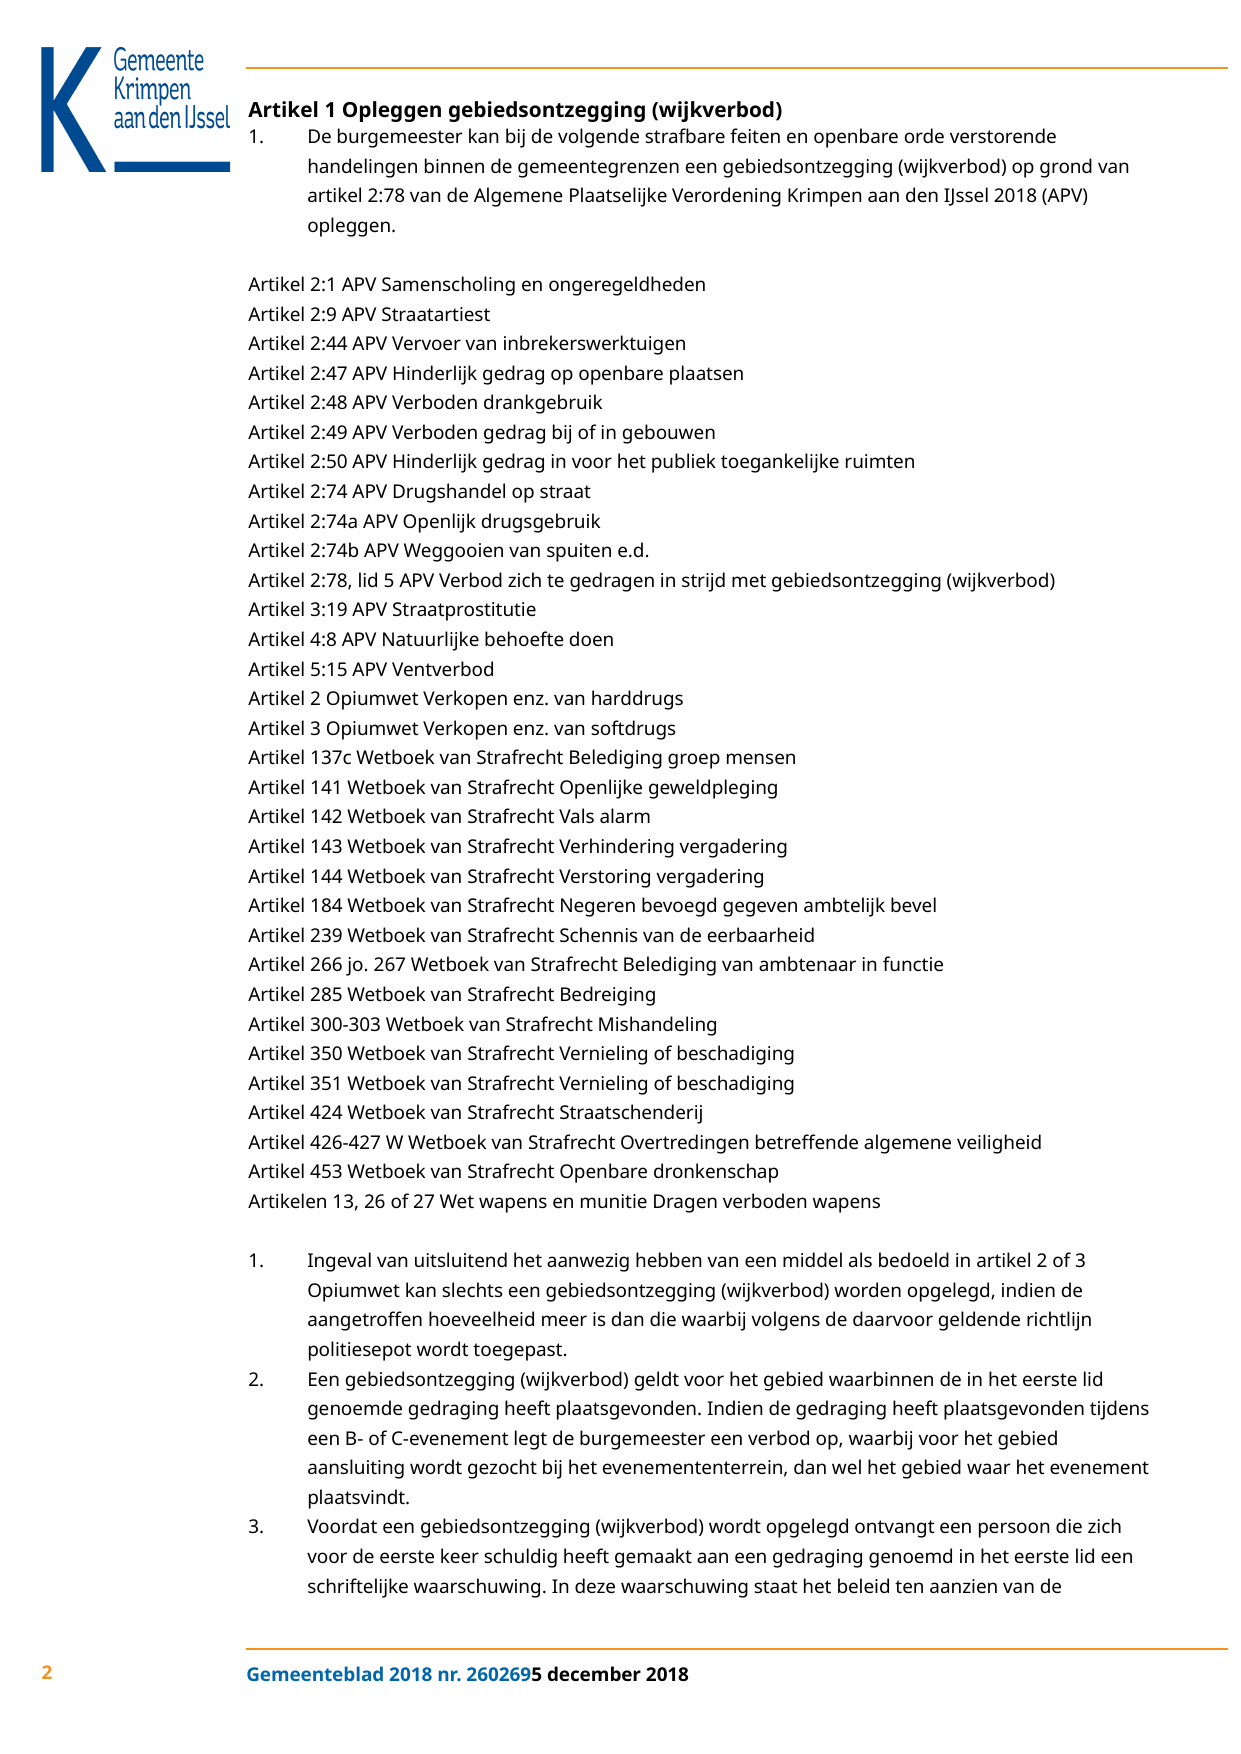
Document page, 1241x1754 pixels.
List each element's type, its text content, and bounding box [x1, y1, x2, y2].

text Artikel 2:74b APV Weggooien van spuiten e.d. [248, 537, 1152, 563]
text Artikel 144 Wetboek van Strafrecht Verstoring vergadering [248, 863, 1152, 888]
list De burgemeester kan bij de volgende strafbare feiten en openbare orde verstorende handelingen binnen de gemeentegrenzen een gebiedsontzegging (wijkverbod) op grond van artikel 2:78 van de Algemene Plaatselijke Verordening Krimpen aan den IJssel 2018 (APV) opleggen. [248, 123, 1152, 238]
text Artikelen 13, 26 of 27 Wet wapens en munitie Dragen verboden wapens [248, 1188, 1152, 1214]
text Artikel 142 Wetboek van Strafrecht Vals alarm [248, 804, 1152, 829]
text Artikel 350 Wetboek van Strafrecht Vernieling of beschadiging [248, 1040, 1152, 1066]
text Artikel 239 Wetboek van Strafrecht Schennis van de eerbaarheid [248, 922, 1152, 948]
text Artikel 2 Opiumwet Verkopen enz. van harddrugs [248, 685, 1152, 711]
text Artikel 424 Wetboek van Strafrecht Straatschenderij [248, 1099, 1152, 1125]
list Een gebiedsontzegging (wijkverbod) geldt voor het gebied waarbinnen de in het eerste lid genoemde gedraging heeft plaatsgevonden. Indien de gedraging heeft plaatsgevonden tijdens een B- of C-evenement legt de burgemeester een verbod op, waarbij voor het gebied aansluiting wordt gezocht bij het evenemententerrein, dan wel het gebied waar het evenement plaatsvindt. [248, 1366, 1152, 1510]
text Artikel 5:15 APV Ventverbod [248, 656, 1152, 681]
text Artikel 141 Wetboek van Strafrecht Openlijke geweldpleging [248, 774, 1152, 800]
text Artikel 3 Opiumwet Verkopen enz. van softdrugs [248, 715, 1152, 741]
text Artikel 285 Wetboek van Strafrecht Bedreiging [248, 981, 1152, 1007]
text Artikel 1 Opleggen gebiedsontzegging (wijkverbod) [248, 95, 1152, 123]
text Artikel 137c Wetboek van Strafrecht Belediging groep mensen [248, 744, 1152, 770]
text Artikel 143 Wetboek van Strafrecht Verhindering vergadering [248, 833, 1152, 859]
text Artikel 2:9 APV Straatartiest [248, 301, 1152, 326]
text Artikel 2:47 APV Hinderlijk gedrag op openbare plaatsen [248, 360, 1152, 386]
text Artikel 2:78, lid 5 APV Verbod zich te gedragen in strijd met gebiedsontzegging (wijkverbod) [248, 567, 1152, 593]
text Artikel 2:50 APV Hinderlijk gedrag in voor het publiek toegankelijke ruimten [248, 449, 1152, 474]
text Artikel 2:44 APV Vervoer van inbrekerswerktuigen [248, 330, 1152, 356]
text Artikel 2:74a APV Openlijk drugsgebruik [248, 508, 1152, 533]
text Artikel 426-427 W Wetboek van Strafrecht Overtredingen betreffende algemene veiligheid [248, 1129, 1152, 1155]
text Artikel 2:1 APV Samenscholing en ongeregeldheden [248, 271, 1152, 297]
text Artikel 2:49 APV Verboden gedrag bij of in gebouwen [248, 419, 1152, 445]
text Artikel 300-303 Wetboek van Strafrecht Mishandeling [248, 1011, 1152, 1036]
list Ingeval van uitsluitend het aanwezig hebben van een middel als bedoeld in artikel 2 of 3 Opiumwet kan slechts een gebiedsontzegging (wijkverbod) worden opgelegd, indien de aangetroffen hoeveelheid meer is dan die waarbij volgens de daarvoor geldende richtlijn politiesepot wordt toegepast. [248, 1247, 1152, 1362]
text Artikel 266 jo. 267 Wetboek van Strafrecht Belediging van ambtenaar in functie [248, 952, 1152, 977]
picture [41, 47, 231, 172]
text Artikel 453 Wetboek van Strafrecht Openbare dronkenschap [248, 1159, 1152, 1184]
text Artikel 351 Wetboek van Strafrecht Vernieling of beschadiging [248, 1070, 1152, 1096]
text Artikel 4:8 APV Natuurlijke behoefte doen [248, 626, 1152, 652]
text Artikel 184 Wetboek van Strafrecht Negeren bevoegd gegeven ambtelijk bevel [248, 892, 1152, 918]
text Artikel 2:74 APV Drugshandel op straat [248, 478, 1152, 504]
list Voordat een gebiedsontzegging (wijkverbod) wordt opgelegd ontvangt een persoon die zich voor de eerste keer schuldig heeft gemaakt aan een gedraging genoemd in het eerste lid een schriftelijke waarschuwing. In deze waarschuwing staat het beleid ten aanzien van de [248, 1514, 1152, 1598]
text Artikel 3:19 APV Straatprostitutie [248, 597, 1152, 622]
text Artikel 2:48 APV Verboden drankgebruik [248, 389, 1152, 415]
